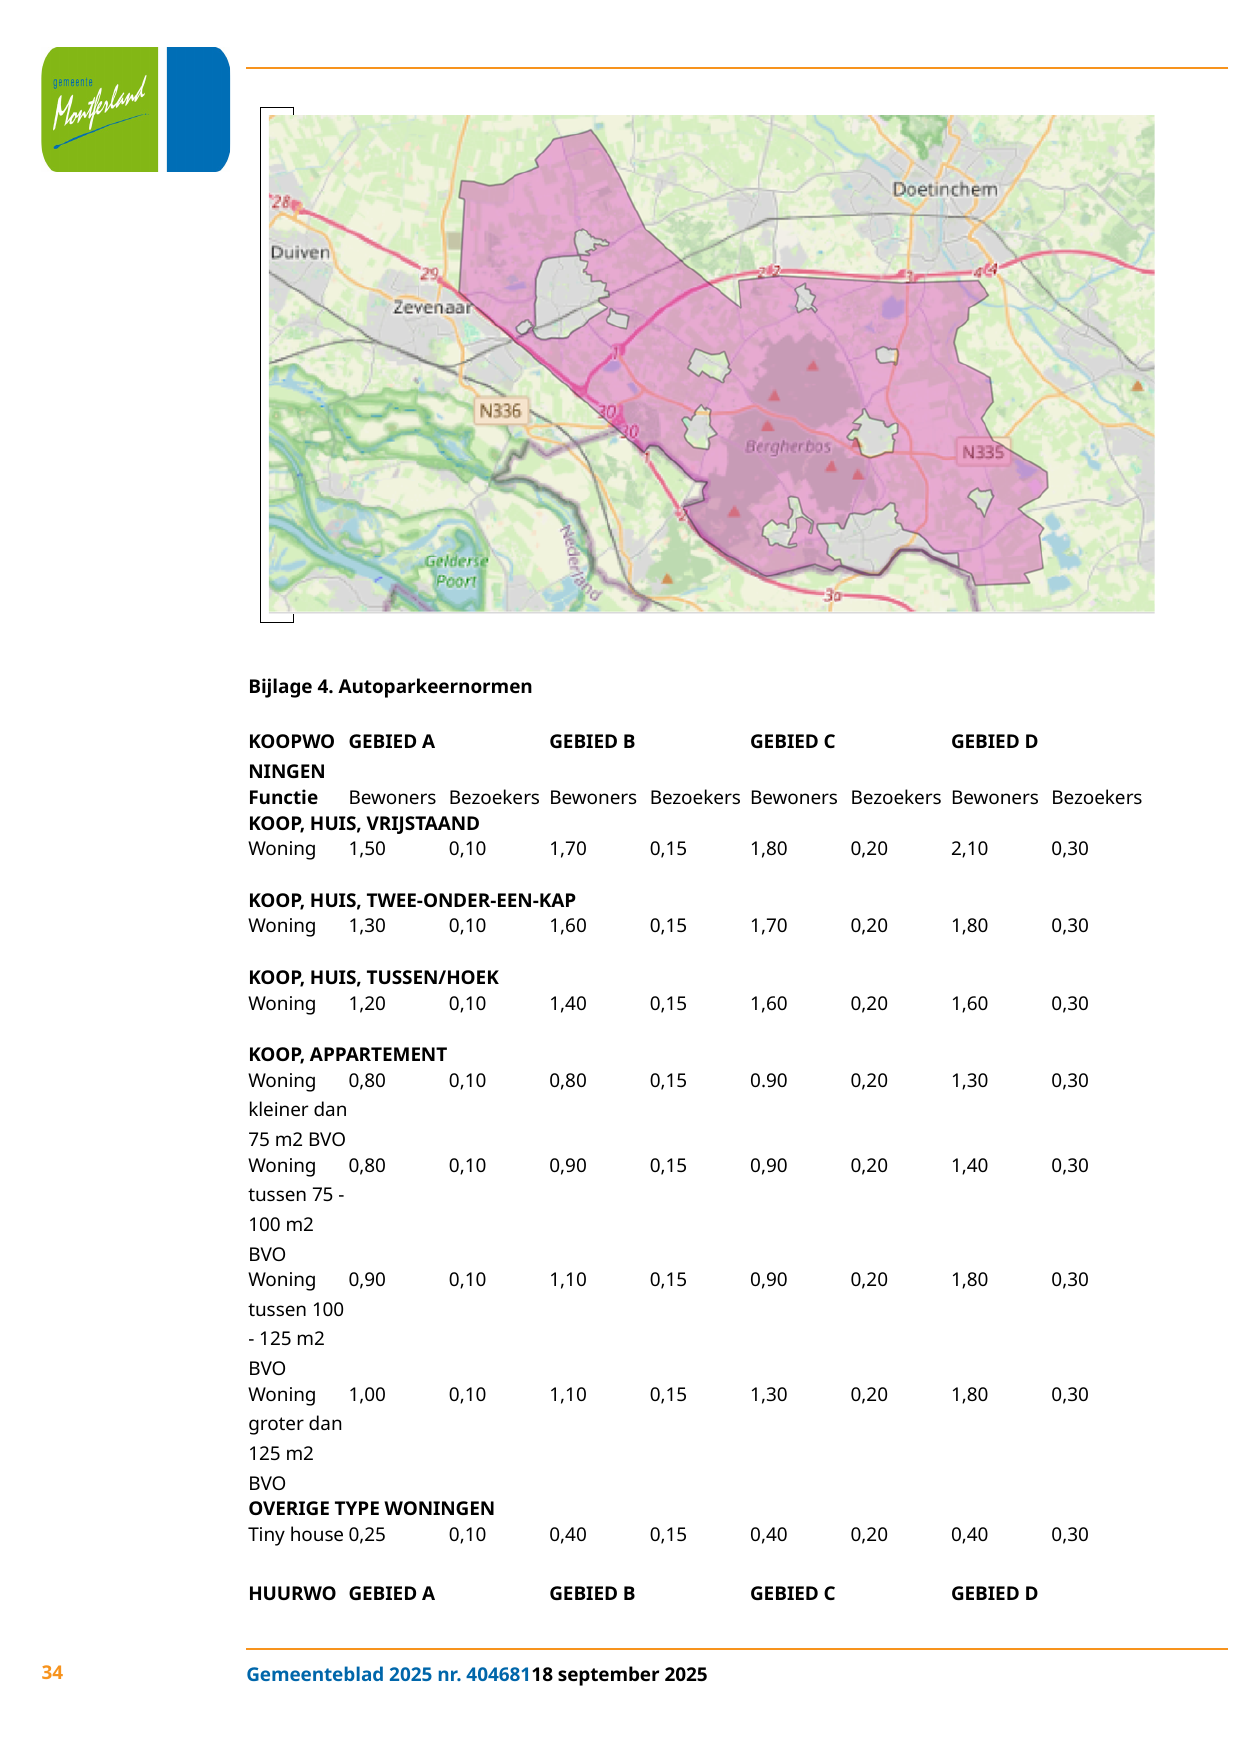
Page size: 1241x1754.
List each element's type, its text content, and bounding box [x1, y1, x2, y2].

table_cell 0,80 [348, 1152, 449, 1266]
table_cell KOOP, HUIS, TWEE-ONDER-EEN-KAP [248, 887, 1152, 913]
table_cell Woning kleiner dan 75 m2 BVO [248, 1067, 348, 1152]
text Bijlage 4. Autoparkeernormen [248, 673, 1152, 699]
table_cell 0,30 [1051, 1521, 1152, 1547]
table_cell 0,25 [348, 1521, 449, 1547]
table_cell 1,50 [348, 836, 449, 861]
table_cell 0,10 [449, 1381, 549, 1495]
table_cell Woning groter dan 125 m2 BVO [248, 1381, 348, 1495]
picture [268, 115, 1155, 614]
table_cell 0,40 [549, 1521, 649, 1547]
table_cell [951, 939, 1051, 964]
table_cell [951, 861, 1051, 887]
table_cell 0.90 [750, 1067, 850, 1152]
table_cell Bewoners [750, 784, 850, 810]
table_cell 0,15 [650, 990, 750, 1016]
table_cell 1,10 [549, 1266, 649, 1381]
table_cell 0,15 [650, 1381, 750, 1495]
picture [41, 47, 231, 172]
table_cell Bewoners [348, 784, 449, 810]
table_cell 1,30 [951, 1067, 1051, 1152]
table_cell 1,70 [750, 913, 850, 938]
table_cell Bezoekers [650, 784, 750, 810]
table_cell 0,20 [850, 913, 951, 938]
table_cell 0,30 [1051, 1067, 1152, 1152]
table_cell [650, 939, 750, 964]
table_cell [348, 1016, 449, 1041]
table_cell [850, 1016, 951, 1041]
table_cell 0,20 [850, 1266, 951, 1381]
table_cell [850, 939, 951, 964]
table_cell 0,80 [348, 1067, 449, 1152]
table_cell [1051, 861, 1152, 887]
table_cell 1,40 [549, 990, 649, 1016]
table_cell [348, 939, 449, 964]
table_cell [549, 939, 649, 964]
table_cell 1,60 [750, 990, 850, 1016]
table_cell 0,15 [650, 1266, 750, 1381]
table_cell Woning tussen 75 - 100 m2 BVO [248, 1152, 348, 1266]
table_cell 1,30 [750, 1381, 850, 1495]
table_cell KOOP, HUIS, TUSSEN/HOEK [248, 964, 1152, 990]
table_cell 0,10 [449, 836, 549, 861]
table_cell 1,30 [348, 913, 449, 938]
table_cell [850, 861, 951, 887]
table_header KOOPWONINGEN [248, 729, 348, 784]
table_cell [248, 861, 348, 887]
table_cell 0,40 [951, 1521, 1051, 1547]
table_cell 0,15 [650, 836, 750, 861]
table_header GEBIED C [750, 729, 951, 784]
table_cell 1,80 [951, 1381, 1051, 1495]
table_cell 0,20 [850, 1381, 951, 1495]
table_cell [750, 861, 850, 887]
table_header GEBIED D [951, 1580, 1152, 1606]
table_cell Woning tussen 100 - 125 m2 BVO [248, 1266, 348, 1381]
table_cell 0,90 [750, 1152, 850, 1266]
table_cell [248, 1016, 348, 1041]
table_cell Bewoners [951, 784, 1051, 810]
table_cell 0,15 [650, 1067, 750, 1152]
table_cell [650, 861, 750, 887]
table_cell Bezoekers [449, 784, 549, 810]
table_cell 0,15 [650, 913, 750, 938]
table_cell 0,10 [449, 1521, 549, 1547]
table_cell Woning [248, 990, 348, 1016]
table_cell Woning [248, 913, 348, 938]
table_cell 0,30 [1051, 1152, 1152, 1266]
table_cell 0,20 [850, 836, 951, 861]
table_cell 0,20 [850, 990, 951, 1016]
table_cell 0,20 [850, 1521, 951, 1547]
table_cell OVERIGE TYPE WONINGEN [248, 1495, 1152, 1521]
table_header GEBIED A [348, 729, 549, 784]
table_cell 0,90 [750, 1266, 850, 1381]
table_cell [951, 1016, 1051, 1041]
table_cell 1,40 [951, 1152, 1051, 1266]
table_cell 1,00 [348, 1381, 449, 1495]
table_cell 0,80 [549, 1067, 649, 1152]
table_cell 0,90 [348, 1266, 449, 1381]
table_cell Bezoekers [1051, 784, 1152, 810]
table_cell 0,30 [1051, 1381, 1152, 1495]
table_cell Tiny house [248, 1521, 348, 1547]
table_cell [449, 1016, 549, 1041]
table_cell [750, 1016, 850, 1041]
table_cell [449, 939, 549, 964]
table_cell 1,80 [951, 1266, 1051, 1381]
table_header GEBIED A [348, 1580, 549, 1606]
table_cell [549, 1016, 649, 1041]
table_cell 0,10 [449, 1266, 549, 1381]
table_cell 0,20 [850, 1152, 951, 1266]
table_cell 0,90 [549, 1152, 649, 1266]
table_cell [549, 861, 649, 887]
table_cell Woning [248, 836, 348, 861]
table_cell [650, 1016, 750, 1041]
table_cell 1,70 [549, 836, 649, 861]
table_cell 0,10 [449, 913, 549, 938]
table_cell 0,20 [850, 1067, 951, 1152]
table_header GEBIED B [549, 729, 750, 784]
table_header GEBIED B [549, 1580, 750, 1606]
table_cell 0,15 [650, 1521, 750, 1547]
table_cell KOOP, HUIS, VRIJSTAAND [248, 810, 1152, 836]
table_cell Functie [248, 784, 348, 810]
table_cell [1051, 1016, 1152, 1041]
table_cell [348, 861, 449, 887]
table_cell 1,60 [549, 913, 649, 938]
table_cell 0,10 [449, 1152, 549, 1266]
table_cell 1,80 [750, 836, 850, 861]
table_cell 2,10 [951, 836, 1051, 861]
table_cell 1,60 [951, 990, 1051, 1016]
table_header GEBIED D [951, 729, 1152, 784]
table_header GEBIED C [750, 1580, 951, 1606]
table_cell 0,15 [650, 1152, 750, 1266]
table_cell [248, 939, 348, 964]
table_cell Bezoekers [850, 784, 951, 810]
table_cell [750, 939, 850, 964]
table_cell 0,30 [1051, 836, 1152, 861]
table_cell [1051, 939, 1152, 964]
table_cell 0,30 [1051, 913, 1152, 938]
table_header HUURWO [248, 1580, 348, 1606]
table_cell 0,40 [750, 1521, 850, 1547]
table_cell [449, 861, 549, 887]
table_cell 0,10 [449, 990, 549, 1016]
table_cell 1,20 [348, 990, 449, 1016]
table_cell 0,30 [1051, 1266, 1152, 1381]
table_cell KOOP, APPARTEMENT [248, 1041, 1152, 1067]
table_cell 0,10 [449, 1067, 549, 1152]
table_cell 1,10 [549, 1381, 649, 1495]
table_cell Bewoners [549, 784, 649, 810]
table_cell 0,30 [1051, 990, 1152, 1016]
table_cell 1,80 [951, 913, 1051, 938]
